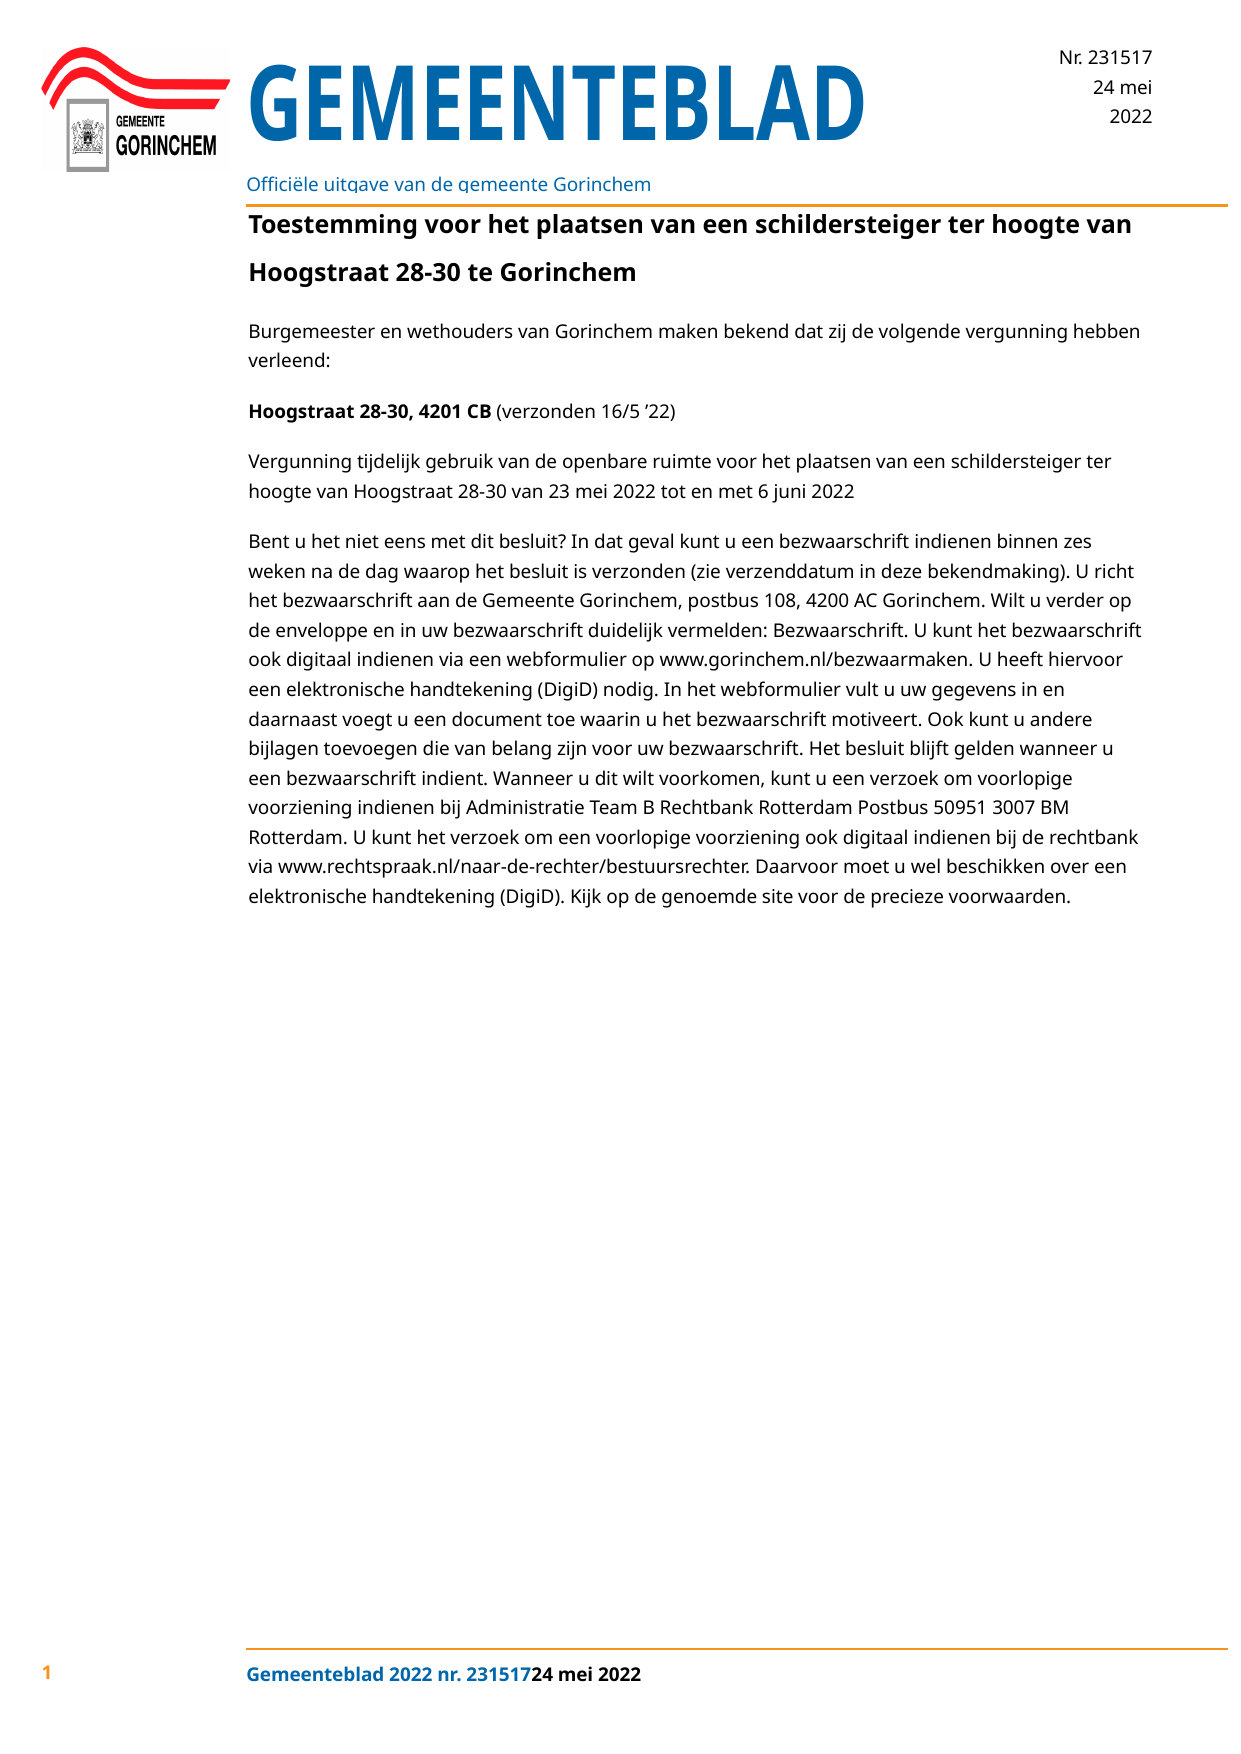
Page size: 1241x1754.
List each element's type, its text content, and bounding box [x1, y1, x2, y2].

picture [41, 47, 231, 172]
text Vergunning tijdelijk gebruik van de openbare ruimte voor het plaatsen van een schildersteiger ter hoogte van Hoogstraat 28-30 van 23 mei 2022 tot en met 6 juni 2022 [248, 448, 1152, 504]
text Toestemming voor het plaatsen van een schildersteiger ter hoogte van Hoogstraat 28-30 te Gorinchem [248, 207, 1152, 288]
text Hoogstraat 28-30, 4201 CB (verzonden 16/5 ’22) [248, 398, 1152, 424]
text Burgemeester en wethouders van Gorinchem maken bekend dat zij de volgende vergunning hebben verleend: [248, 318, 1152, 373]
text Bent u het niet eens met dit besluit? In dat geval kunt u een bezwaarschrift indienen binnen zes weken na de dag waarop het besluit is verzonden (zie verzenddatum in deze bekendmaking). U richt het bezwaarschrift aan de Gemeente Gorinchem, postbus 108, 4200 AC Gorinchem. Wilt u verder op de enveloppe en in uw bezwaarschrift duidelijk vermelden: Bezwaarschrift. U kunt het bezwaarschrift ook digitaal indienen via een webformulier op www.gorinchem.nl/bezwaarmaken. U heeft hiervoor een elektronische handtekening (DigiD) nodig. In het webformulier vult u uw gegevens in en daarnaast voegt u een document toe waarin u het bezwaarschrift motiveert. Ook kunt u andere bijlagen toevoegen die van belang zijn voor uw bezwaarschrift. Het besluit blijft gelden wanneer u een bezwaarschrift indient. Wanneer u dit wilt voorkomen, kunt u een verzoek om voorlopige voorziening indienen bij Administratie Team B Rechtbank Rotterdam Postbus 50951 3007 BM Rotterdam. U kunt het verzoek om een voorlopige voorziening ook digitaal indienen bij de rechtbank via www.rechtspraak.nl/naar-de-rechter/bestuursrechter. Daarvoor moet u wel beschikken over een elektronische handtekening (DigiD). Kijk op de genoemde site voor de precieze voorwaarden. [248, 528, 1152, 909]
